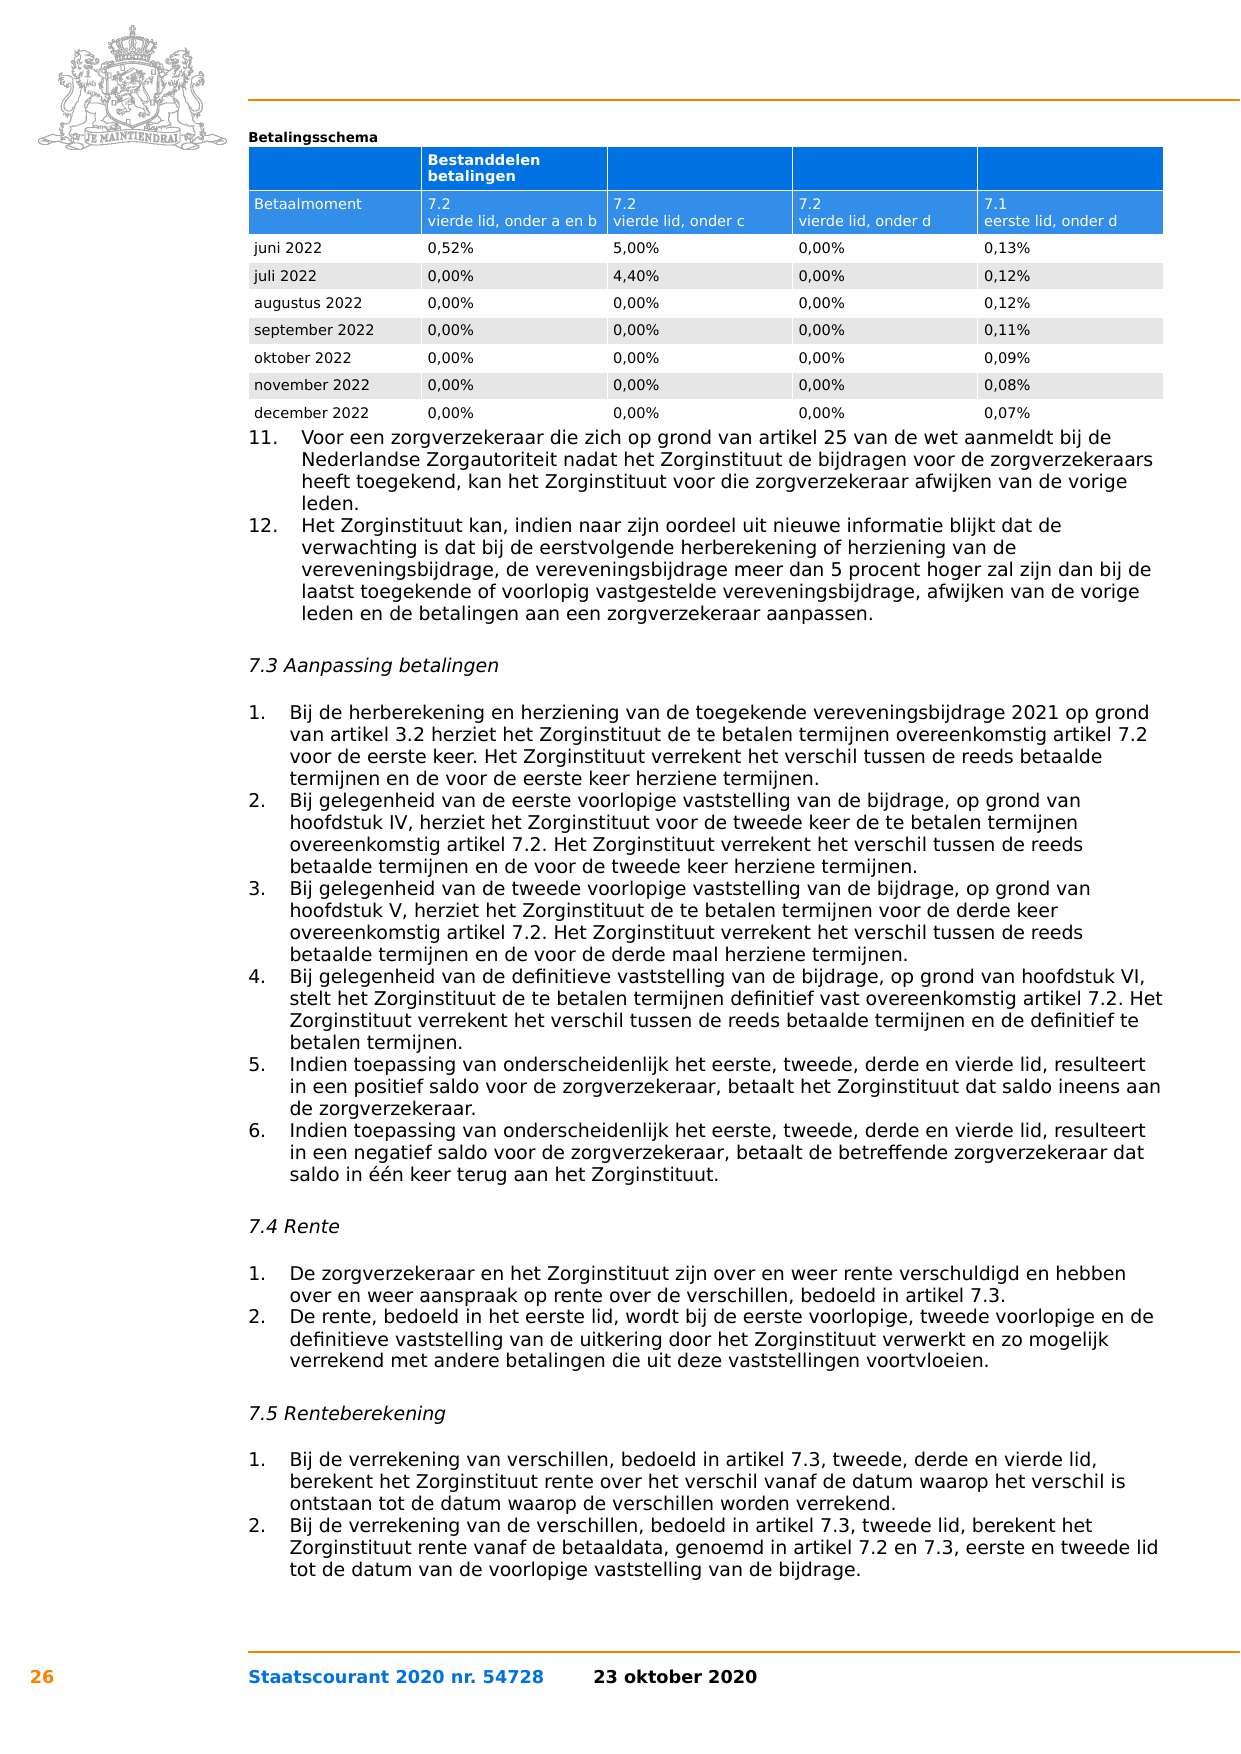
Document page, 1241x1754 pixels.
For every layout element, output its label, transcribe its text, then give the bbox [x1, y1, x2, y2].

table_cell 0,00% [422, 373, 607, 399]
table_cell 0,09% [978, 345, 1163, 371]
table_cell [978, 147, 1163, 190]
text 4. Bij gelegenheid van de definitieve vaststelling van de bijdrage, op grond van hoofdstuk VI, stelt het Zorginstituut de te betalen termijnen definitief vast overeenkomstig artikel 7.2. Het Zorginstituut verrekent het verschil tussen de reeds betaalde termijnen en de definitief te betalen termijnen. [248, 966, 1163, 1054]
table_cell 0,00% [422, 345, 607, 371]
text 1. Bij de verrekening van verschillen, bedoeld in artikel 7.3, tweede, derde en vierde lid, berekent het Zorginstituut rente over het verschil vanaf de datum waarop het verschil is ontstaan tot de datum waarop de verschillen worden verrekend. [248, 1449, 1163, 1515]
table_cell 7.2 vierde lid, onder c [608, 191, 792, 234]
table_cell 0,00% [422, 263, 607, 289]
text 3. Bij gelegenheid van de tweede voorlopige vaststelling van de bijdrage, op grond van hoofdstuk V, herziet het Zorginstituut de te betalen termijnen voor de derde keer overeenkomstig artikel 7.2. Het Zorginstituut verrekent het verschil tussen de reeds betaalde termijnen en de voor de derde maal herziene termijnen. [248, 878, 1163, 966]
table_cell 0,52% [422, 235, 607, 262]
text 1. Bij de herberekening en herziening van de toegekende vereveningsbijdrage 2021 op grond van artikel 3.2 herziet het Zorginstituut de te betalen termijnen overeenkomstig artikel 7.2 voor de eerste keer. Het Zorginstituut verrekent het verschil tussen de reeds betaalde termijnen en de voor de eerste keer herziene termijnen. [248, 702, 1163, 790]
text 2. Bij de verrekening van de verschillen, bedoeld in artikel 7.3, tweede lid, berekent het Zorginstituut rente vanaf de betaaldata, genoemd in artikel 7.2 en 7.3, eerste en tweede lid tot de datum van de voorlopige vaststelling van de bijdrage. [248, 1515, 1163, 1581]
table_cell juli 2022 [249, 263, 421, 289]
table_cell Bestanddelen betalingen [422, 147, 607, 190]
table_cell 0,00% [793, 318, 977, 344]
table_cell 0,00% [793, 290, 977, 317]
table_cell 7.2 vierde lid, onder d [793, 191, 977, 234]
table_cell december 2022 [249, 400, 421, 426]
table_cell 0,07% [978, 400, 1163, 426]
subtitle 7.5 Renteberekening [248, 1402, 1163, 1424]
subtitle 7.4 Rente [248, 1216, 1163, 1237]
text 6. Indien toepassing van onderscheidenlijk het eerste, tweede, derde en vierde lid, resulteert in een negatief saldo voor de zorgverzekeraar, betaalt de betreffende zorgverzekeraar dat saldo in één keer terug aan het Zorginstituut. [248, 1119, 1163, 1186]
table_cell [793, 147, 977, 190]
table_cell augustus 2022 [249, 290, 421, 317]
table_cell 0,00% [608, 290, 792, 317]
table_cell 0,00% [608, 373, 792, 399]
table_cell november 2022 [249, 373, 421, 399]
table_cell [608, 147, 792, 190]
text 2. De rente, bedoeld in het eerste lid, wordt bij de eerste voorlopige, tweede voorlopige en de definitieve vaststelling van de uitkering door het Zorginstituut verwerkt en zo mogelijk verrekend met andere betalingen die uit deze vaststellingen voortvloeien. [248, 1306, 1163, 1372]
text 12. Het Zorginstituut kan, indien naar zijn oordeel uit nieuwe informatie blijkt dat de verwachting is dat bij de eerstvolgende herberekening of herziening van de vereveningsbijdrage, de vereveningsbijdrage meer dan 5 procent hoger zal zijn dan bij de laatst toegekende of voorlopig vastgestelde vereveningsbijdrage, afwijken van de vorige leden en de betalingen aan een zorgverzekeraar aanpassen. [248, 515, 1163, 625]
table_cell [249, 147, 421, 190]
subtitle 7.3 Aanpassing betalingen [248, 655, 1163, 677]
table_cell 7.2 vierde lid, onder a en b [422, 191, 607, 234]
table_cell 0,12% [978, 263, 1163, 289]
table_cell 0,00% [422, 318, 607, 344]
table_cell 0,00% [793, 373, 977, 399]
table_cell september 2022 [249, 318, 421, 344]
picture [38, 25, 227, 150]
table_cell juni 2022 [249, 235, 421, 262]
table_cell 4,40% [608, 263, 792, 289]
table_cell 7.1 eerste lid, onder d [978, 191, 1163, 234]
text 11. Voor een zorgverzekeraar die zich op grond van artikel 25 van de wet aanmeldt bij de Nederlandse Zorgautoriteit nadat het Zorginstituut de bijdragen voor de zorgverzekeraars heeft toegekend, kan het Zorginstituut voor die zorgverzekeraar afwijken van de vorige leden. [248, 427, 1163, 515]
table_cell 0,12% [978, 290, 1163, 317]
table_cell 0,00% [793, 263, 977, 289]
table_cell 0,11% [978, 318, 1163, 344]
text 1. De zorgverzekeraar en het Zorginstituut zijn over en weer rente verschuldigd en hebben over en weer aanspraak op rente over de verschillen, bedoeld in artikel 7.3. [248, 1262, 1163, 1306]
table_cell 0,08% [978, 373, 1163, 399]
table_cell 0,00% [793, 235, 977, 262]
text 5. Indien toepassing van onderscheidenlijk het eerste, tweede, derde en vierde lid, resulteert in een positief saldo voor de zorgverzekeraar, betaalt het Zorginstituut dat saldo ineens aan de zorgverzekeraar. [248, 1054, 1163, 1119]
table_cell 5,00% [608, 235, 792, 262]
table_cell Betaalmoment [249, 191, 421, 234]
table_cell 0,00% [793, 400, 977, 426]
table_cell 0,00% [608, 318, 792, 344]
table_cell 0,00% [608, 400, 792, 426]
table_header Betalingsschema [248, 130, 1163, 146]
table_cell 0,00% [422, 290, 607, 317]
table_cell 0,00% [422, 400, 607, 426]
table_cell 0,13% [978, 235, 1163, 262]
table_cell oktober 2022 [249, 345, 421, 371]
table_cell 0,00% [793, 345, 977, 371]
text 2. Bij gelegenheid van de eerste voorlopige vaststelling van de bijdrage, op grond van hoofdstuk IV, herziet het Zorginstituut voor de tweede keer de te betalen termijnen overeenkomstig artikel 7.2. Het Zorginstituut verrekent het verschil tussen de reeds betaalde termijnen en de voor de tweede keer herziene termijnen. [248, 790, 1163, 878]
table_cell 0,00% [608, 345, 792, 371]
